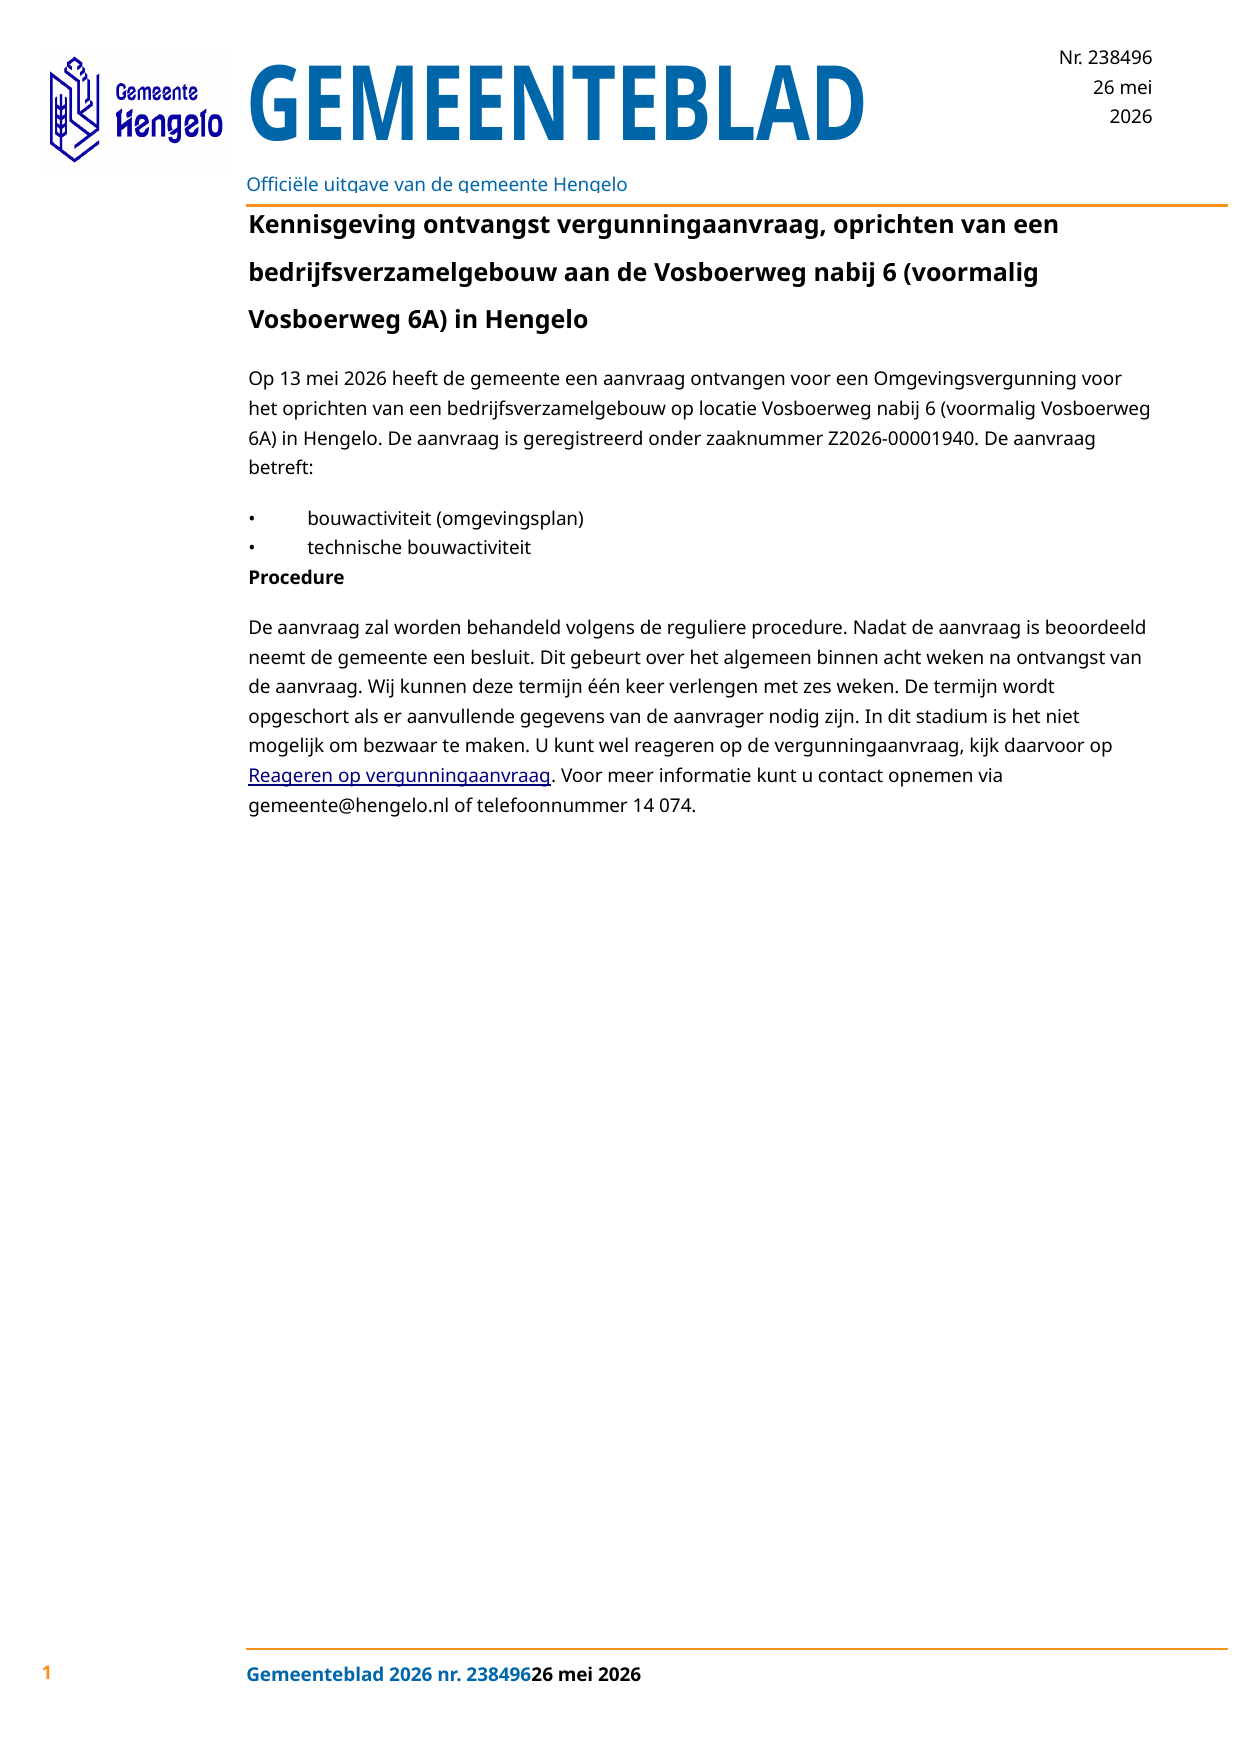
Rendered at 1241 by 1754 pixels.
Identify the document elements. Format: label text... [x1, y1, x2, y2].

text Op 13 mei 2026 heeft de gemeente een aanvraag ontvangen voor een Omgevingsvergunning voor het oprichten van een bedrijfsverzamelgebouw op locatie Vosboerweg nabij 6 (voormalig Vosboerweg 6A) in Hengelo. De aanvraag is geregistreerd onder zaaknummer Z2026-00001940. De aanvraag betreft: [248, 366, 1152, 480]
list bouwactiviteit (omgevingsplan) [248, 505, 1152, 530]
picture [41, 47, 231, 172]
text Procedure [248, 564, 1152, 589]
text Kennisgeving ontvangst vergunningaanvraag, oprichten van een bedrijfsverzamelgebouw aan de Vosboerweg nabij 6 (voormalig Vosboerweg 6A) in Hengelo [248, 207, 1152, 336]
list technische bouwactiviteit [248, 534, 1152, 560]
text De aanvraag zal worden behandeld volgens de reguliere procedure. Nadat de aanvraag is beoordeeld neemt de gemeente een besluit. Dit gebeurt over het algemeen binnen acht weken na ontvangst van de aanvraag. Wij kunnen deze termijn één keer verlengen met zes weken. De termijn wordt opgeschort als er aanvullende gegevens van de aanvrager nodig zijn. In dit stadium is het niet mogelijk om bezwaar te maken. U kunt wel reageren op de vergunningaanvraag, kijk daarvoor op Reageren op vergunningaanvraag. Voor meer informatie kunt u contact opnemen via gemeente@hengelo.nl of telefoonnummer 14 074. [248, 614, 1152, 817]
